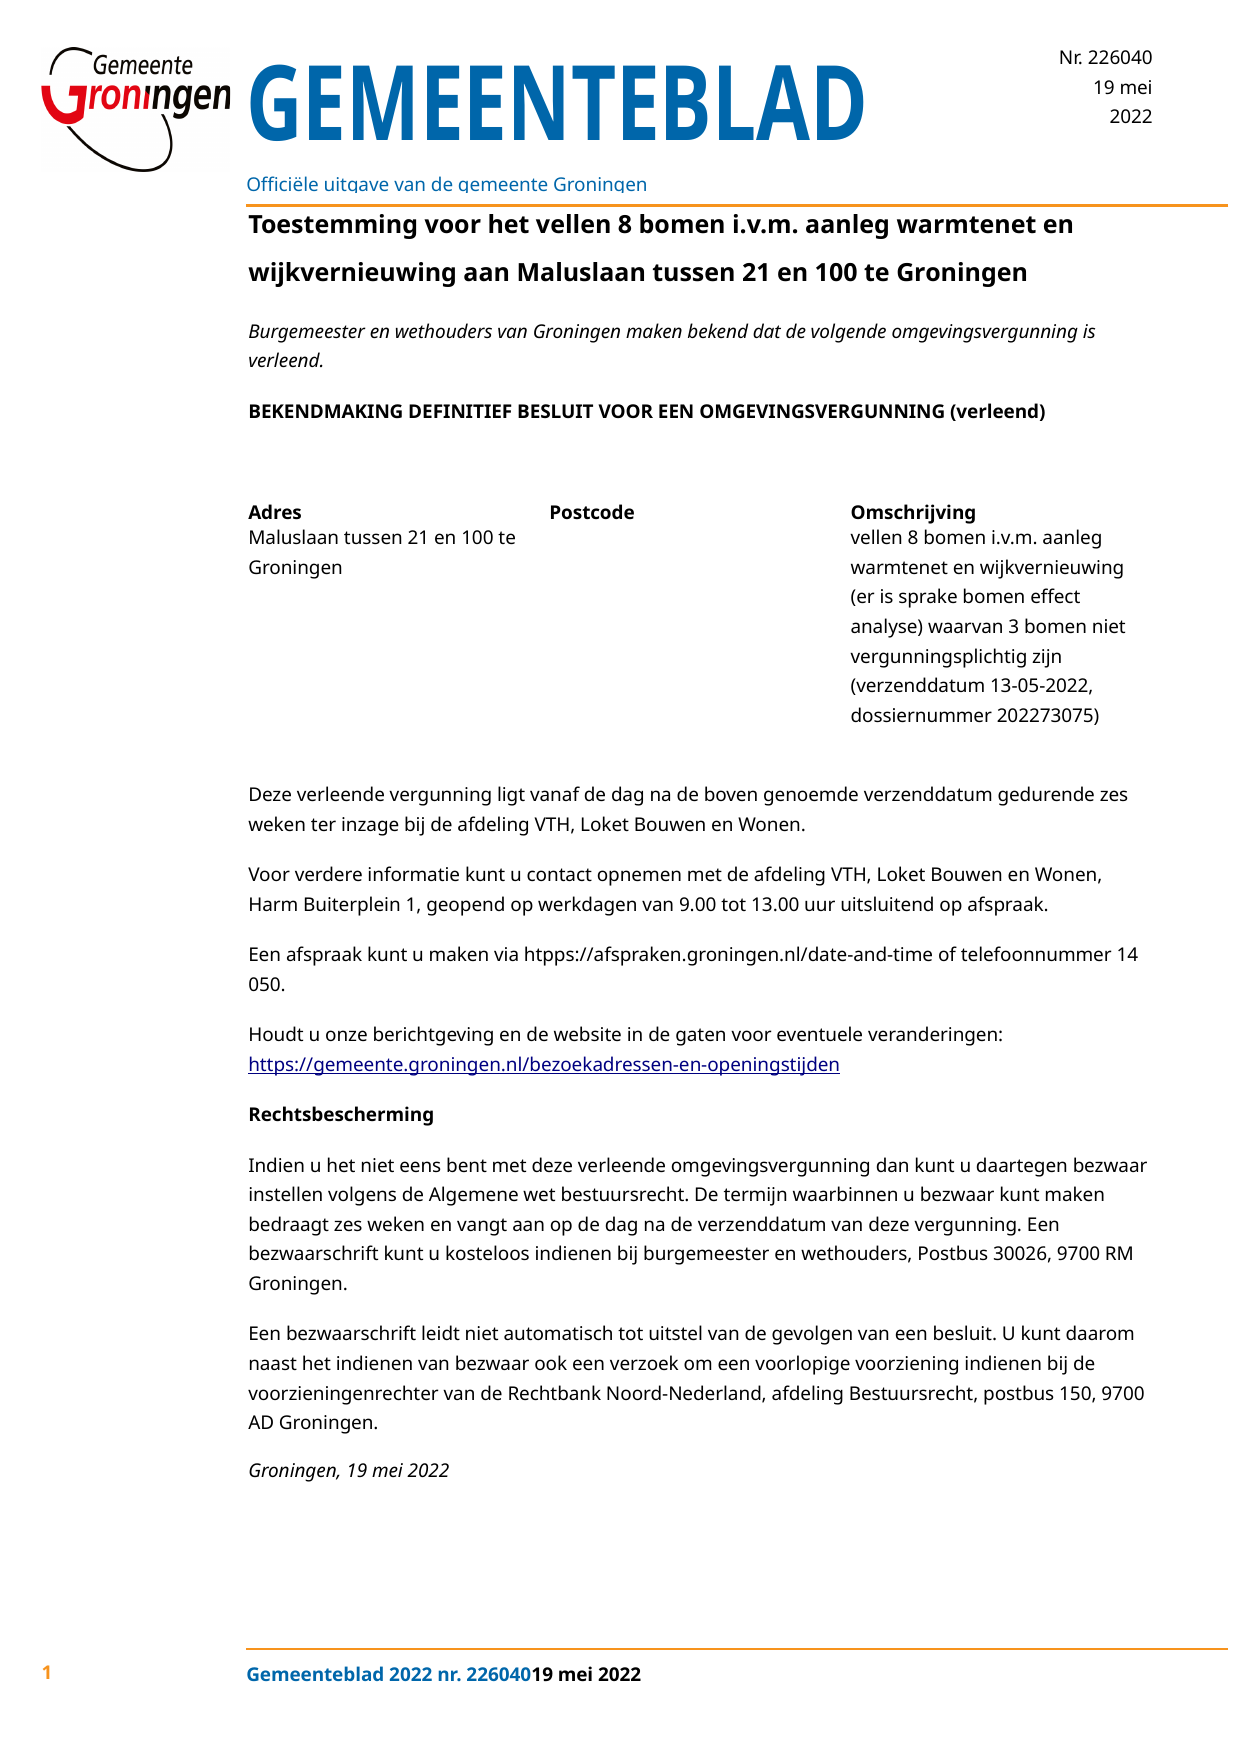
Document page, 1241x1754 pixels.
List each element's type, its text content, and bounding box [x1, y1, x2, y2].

picture [41, 47, 231, 172]
text Deze verleende vergunning ligt vanaf de dag na de boven genoemde verzenddatum gedurende zes weken ter inzage bij de afdeling VTH, Loket Bouwen en Wonen. [248, 781, 1152, 837]
text Houdt u onze berichtgeving en de website in de gaten voor eventuele veranderingen: https://gemeente.groningen.nl/bezoekadressen-en-openingstijden [248, 1021, 1152, 1077]
text Voor verdere informatie kunt u contact opnemen met de afdeling VTH, Loket Bouwen en Wonen, Harm Buiterplein 1, geopend op werkdagen van 9.00 tot 13.00 uur uitsluitend op afspraak. [248, 861, 1152, 917]
table_cell Maluslaan tussen 21 en 100 te Groningen [248, 525, 549, 728]
table_header Postcode [549, 499, 850, 524]
table_header Omschrijving [850, 499, 1152, 524]
table_cell [549, 525, 850, 728]
text Een bezwaarschrift leidt niet automatisch tot uitstel van de gevolgen van een besluit. U kunt daarom naast het indienen van bezwaar ook een verzoek om een voorlopige voorziening indienen bij de voorzieningenrechter van de Rechtbank Noord-Nederland, afdeling Bestuursrecht, postbus 150, 9700 AD Groningen. [248, 1321, 1152, 1435]
text Burgemeester en wethouders van Groningen maken bekend dat de volgende omgevingsvergunning is verleend. [248, 318, 1152, 373]
text Rechtsbescherming [248, 1101, 1152, 1127]
text Indien u het niet eens bent met deze verleende omgevingsvergunning dan kunt u daartegen bezwaar instellen volgens de Algemene wet bestuursrecht. De termijn waarbinnen u bezwaar kunt maken bedraagt zes weken en vangt aan op de dag na de verzenddatum van deze vergunning. Een bezwaarschrift kunt u kosteloos indienen bij burgemeester en wethouders, Postbus 30026, 9700 RM Groningen. [248, 1152, 1152, 1296]
table_header Adres [248, 499, 549, 524]
text Toestemming voor het vellen 8 bomen i.v.m. aanleg warmtenet en wijkvernieuwing aan Maluslaan tussen 21 en 100 te Groningen [248, 207, 1152, 288]
text BEKENDMAKING DEFINITIEF BESLUIT VOOR EEN OMGEVINGSVERGUNNING (verleend) [248, 398, 1152, 424]
table_cell vellen 8 bomen i.v.m. aanleg warmtenet en wijkvernieuwing (er is sprake bomen effect analyse) waarvan 3 bomen niet vergunningsplichtig zijn (verzenddatum 13-05-2022, dossiernummer 202273075) [850, 525, 1152, 728]
text Groningen, 19 mei 2022 [248, 1457, 1152, 1483]
text Een afspraak kunt u maken via htpps://afspraken.groningen.nl/date-and-time of telefoonnummer 14 050. [248, 941, 1152, 997]
